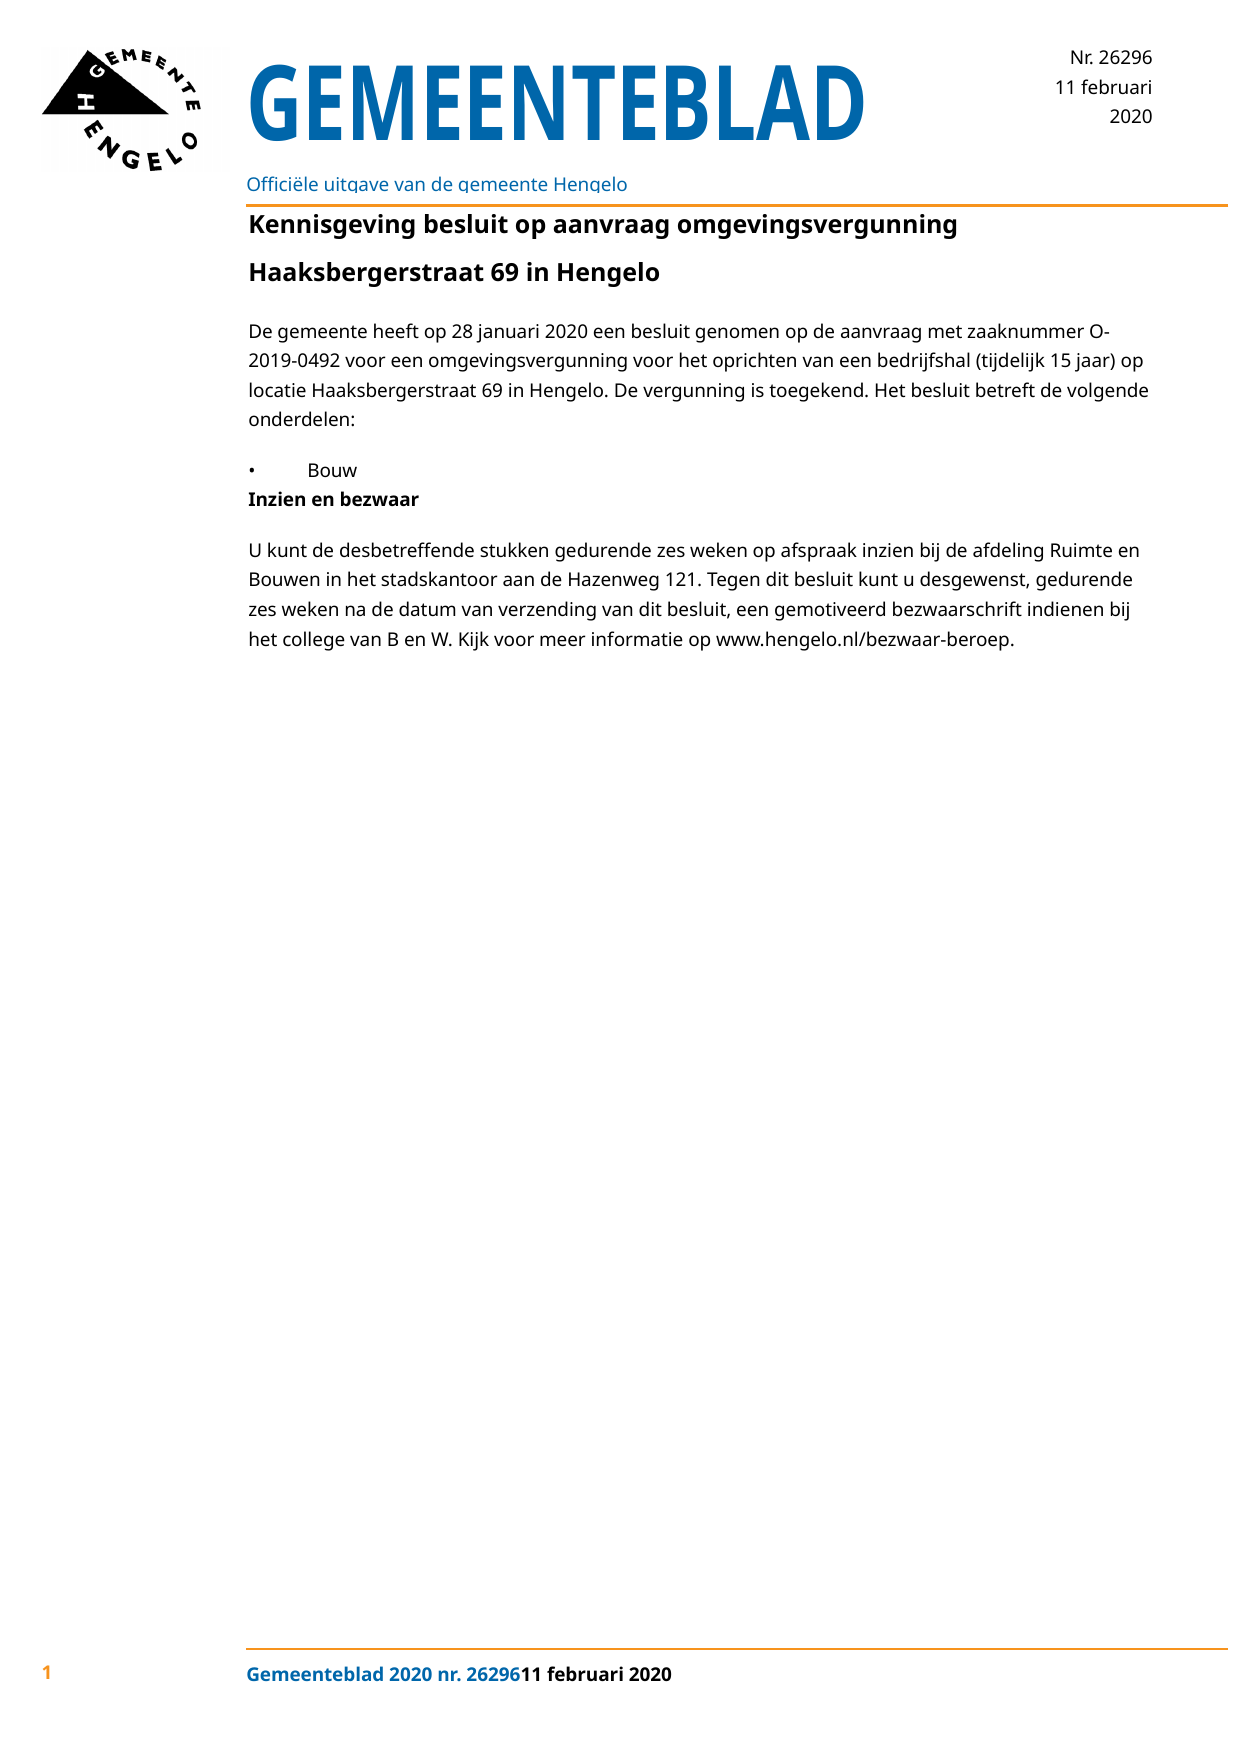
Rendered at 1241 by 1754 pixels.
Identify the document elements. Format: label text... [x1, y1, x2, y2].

text U kunt de desbetreffende stukken gedurende zes weken op afspraak inzien bij de afdeling Ruimte en Bouwen in het stadskantoor aan de Hazenweg 121. Tegen dit besluit kunt u desgewenst, gedurende zes weken na de datum van verzending van dit besluit, een gemotiveerd bezwaarschrift indienen bij het college van B en W. Kijk voor meer informatie op www.hengelo.nl/bezwaar-beroep. [248, 537, 1152, 652]
text De gemeente heeft op 28 januari 2020 een besluit genomen op de aanvraag met zaaknummer O-2019-0492 voor een omgevingsvergunning voor het oprichten van een bedrijfshal (tijdelijk 15 jaar) op locatie Haaksbergerstraat 69 in Hengelo. De vergunning is toegekend. Het besluit betreft de volgende onderdelen: [248, 318, 1152, 432]
text Kennisgeving besluit op aanvraag omgevingsvergunning Haaksbergerstraat 69 in Hengelo [248, 207, 1152, 288]
picture [41, 47, 231, 172]
list Bouw [248, 457, 1152, 483]
text Inzien en bezwaar [248, 487, 1152, 512]
